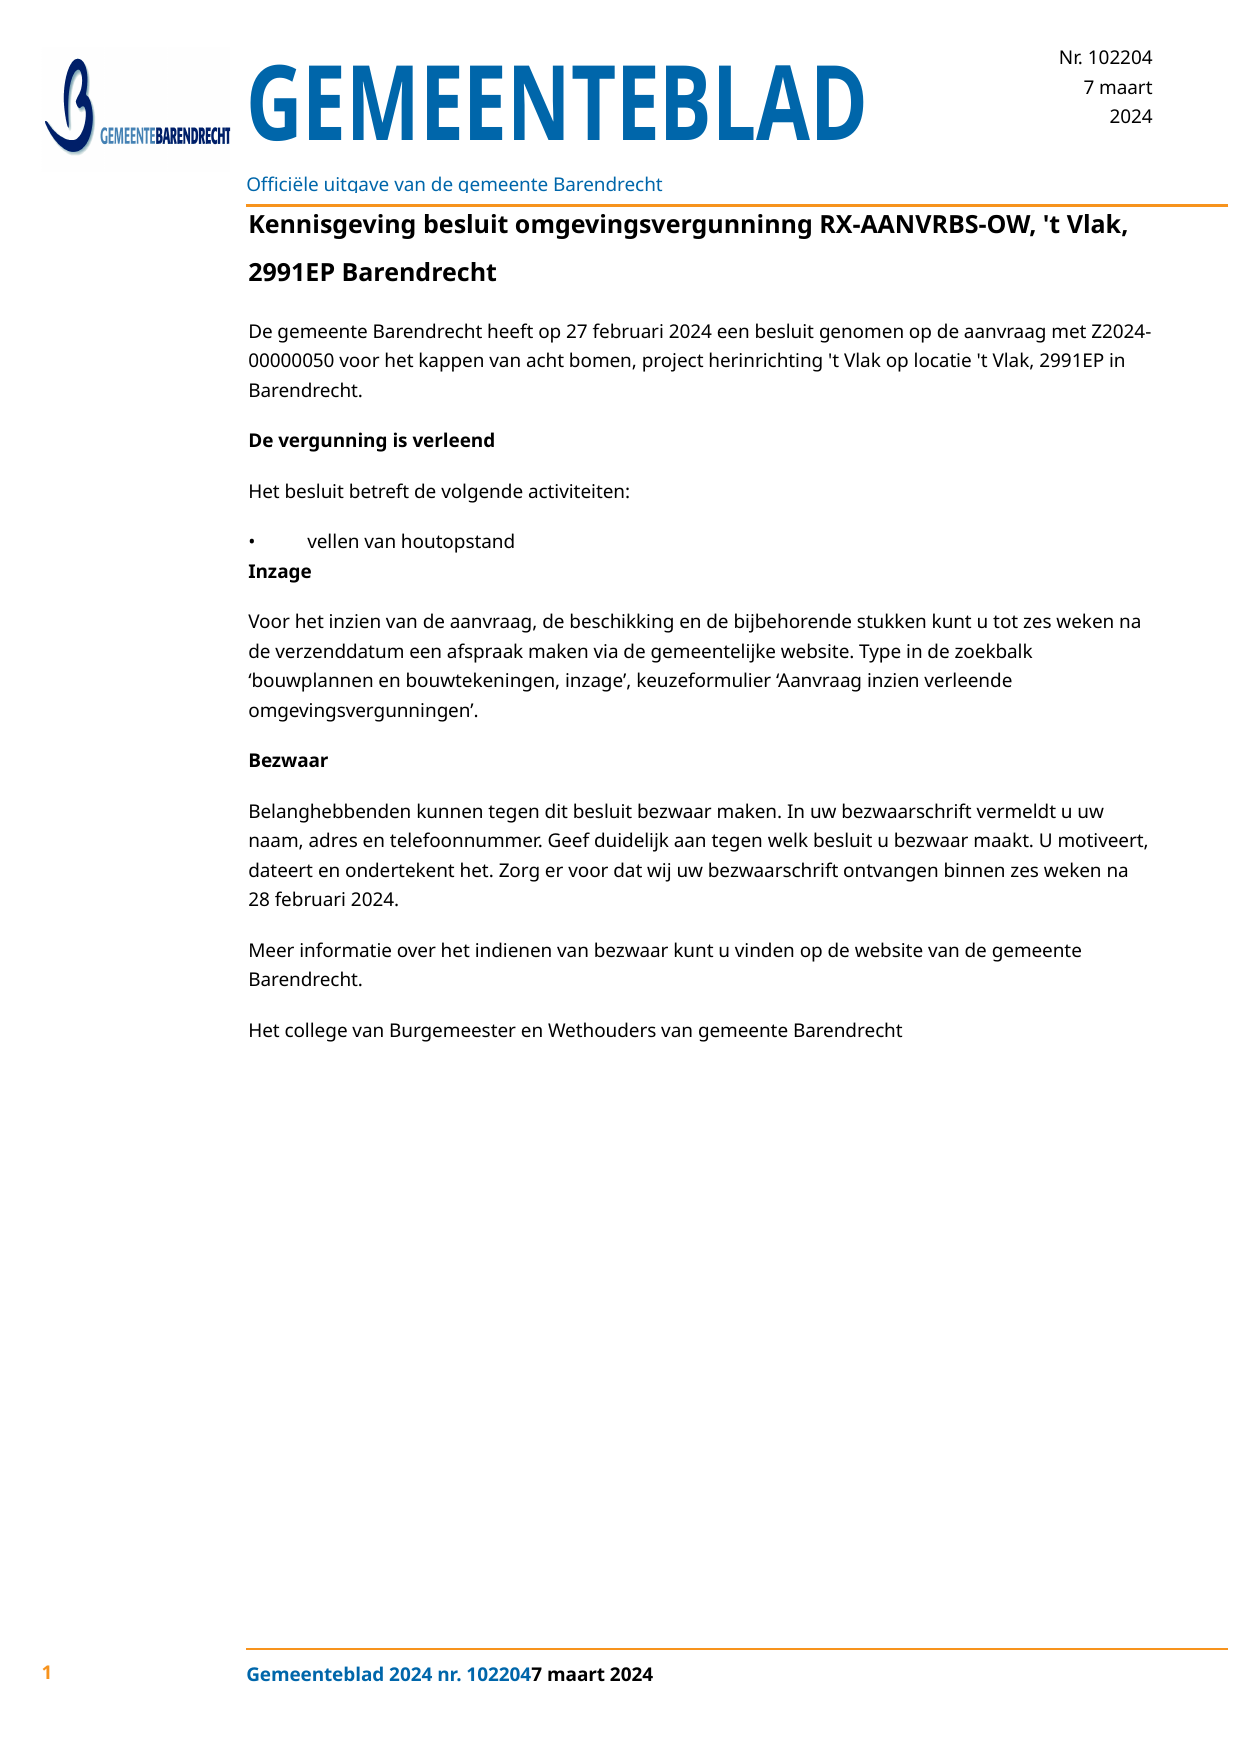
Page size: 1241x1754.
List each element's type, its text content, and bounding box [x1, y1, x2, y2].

text Het college van Burgemeester en Wethouders van gemeente Barendrecht [248, 1017, 1152, 1043]
text Bezwaar [248, 747, 1152, 773]
text Kennisgeving besluit omgevingsvergunninng RX-AANVRBS-OW, 't Vlak, 2991EP Barendrecht [248, 207, 1152, 288]
list vellen van houtopstand [248, 528, 1152, 554]
text Voor het inzien van de aanvraag, de beschikking en de bijbehorende stukken kunt u tot zes weken na de verzenddatum een afspraak maken via de gemeentelijke website. Type in de zoekbalk ‘bouwplannen en bouwtekeningen, inzage’, keuzeformulier ‘Aanvraag inzien verleende omgevingsvergunningen’. [248, 608, 1152, 723]
text De vergunning is verleend [248, 427, 1152, 453]
picture [41, 47, 231, 172]
text Het besluit betreft de volgende activiteiten: [248, 478, 1152, 504]
text Inzage [248, 558, 1152, 584]
text Meer informatie over het indienen van bezwaar kunt u vinden op de website van de gemeente Barendrecht. [248, 937, 1152, 992]
text Belanghebbenden kunnen tegen dit besluit bezwaar maken. In uw bezwaarschrift vermeldt u uw naam, adres en telefoonnummer. Geef duidelijk aan tegen welk besluit u bezwaar maakt. U motiveert, dateert en ondertekent het. Zorg er voor dat wij uw bezwaarschrift ontvangen binnen zes weken na 28 februari 2024. [248, 798, 1152, 912]
text De gemeente Barendrecht heeft op 27 februari 2024 een besluit genomen op de aanvraag met Z2024-00000050 voor het kappen van acht bomen, project herinrichting 't Vlak op locatie 't Vlak, 2991EP in Barendrecht. [248, 318, 1152, 403]
